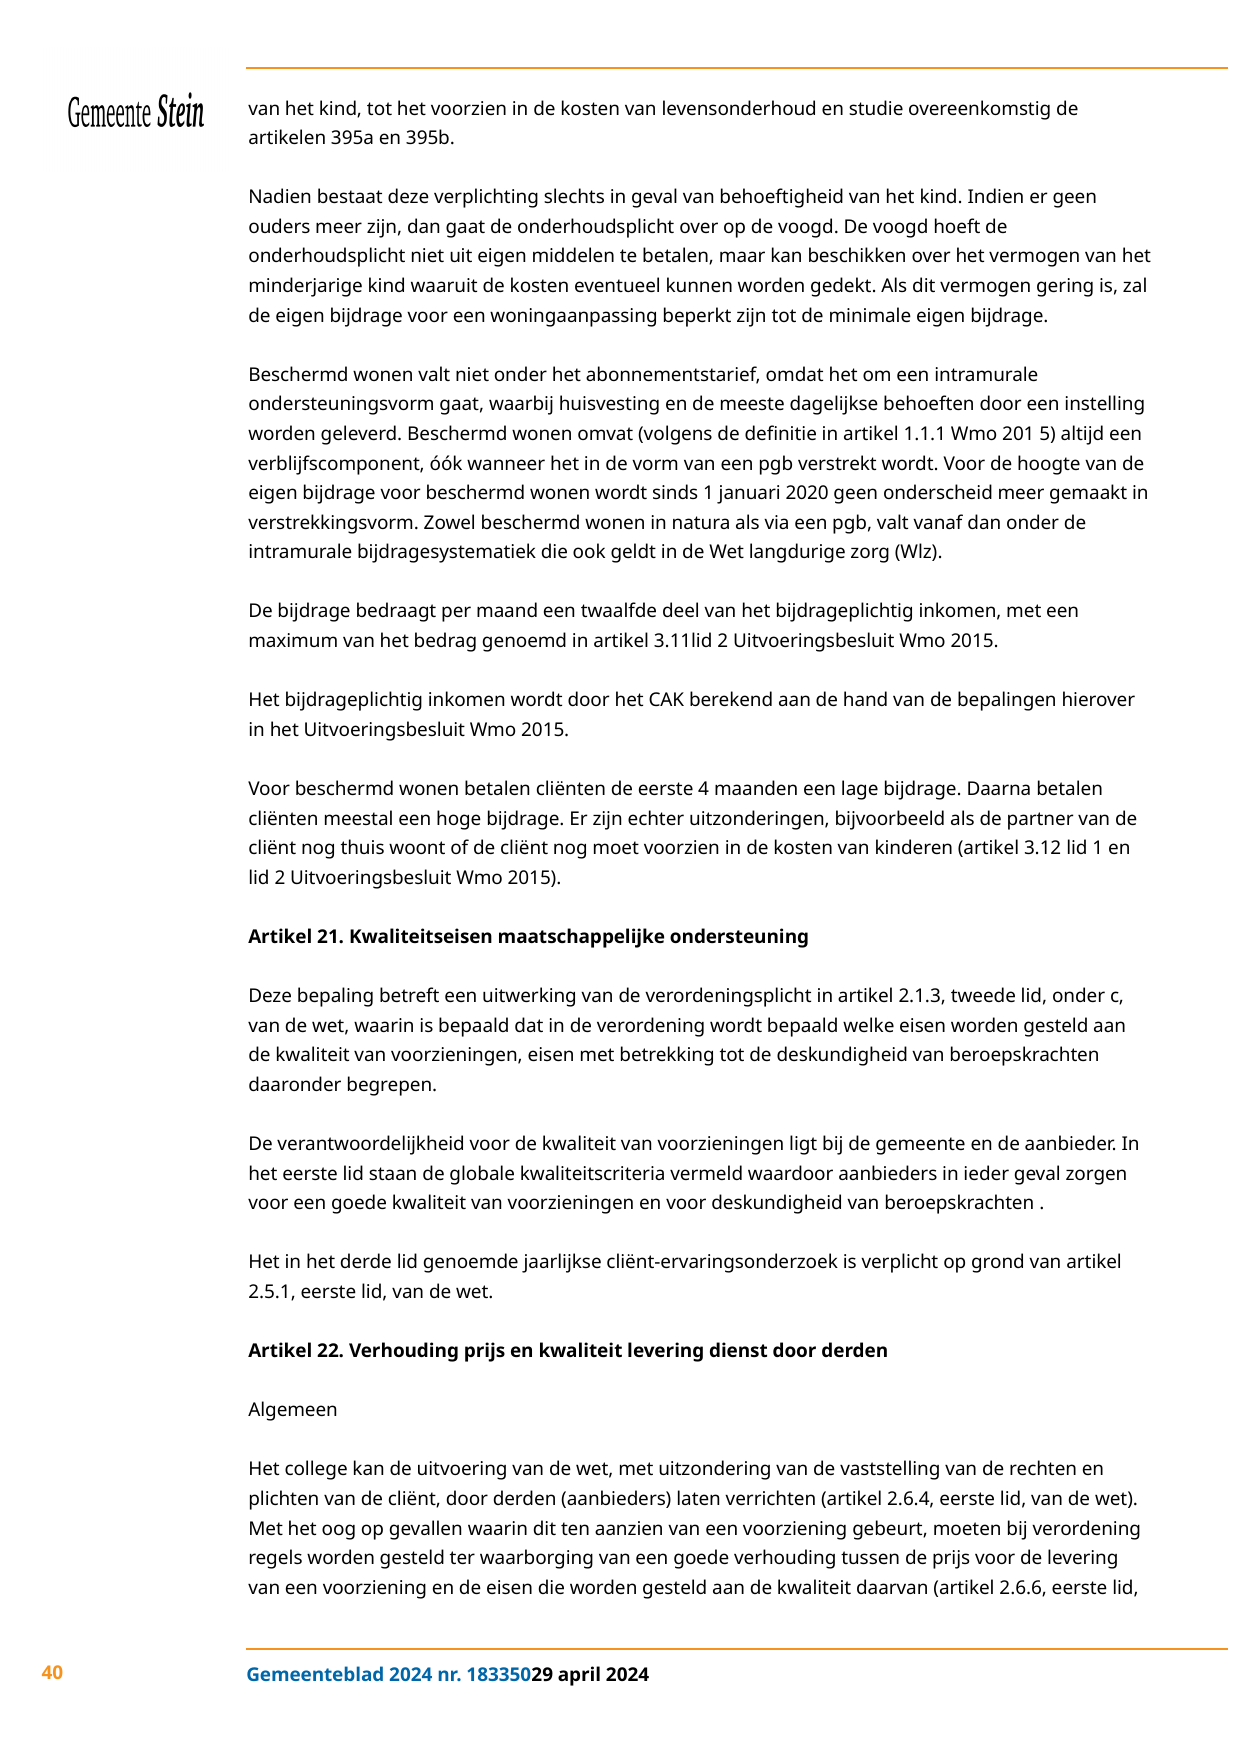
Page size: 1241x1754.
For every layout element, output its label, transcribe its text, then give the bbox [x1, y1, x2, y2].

picture [41, 47, 231, 172]
text Deze bepaling betreft een uitwerking van de verordeningsplicht in artikel 2.1.3, tweede lid, onder c, van de wet, waarin is bepaald dat in de verordening wordt bepaald welke eisen worden gesteld aan de kwaliteit van voorzieningen, eisen met betrekking tot de deskundigheid van beroepskrachten daaronder begrepen. [248, 982, 1152, 1097]
text Algemeen [248, 1396, 1152, 1422]
text Beschermd wonen valt niet onder het abonnementstarief, omdat het om een intramurale ondersteuningsvorm gaat, waarbij huisvesting en de meeste dagelijkse behoeften door een instelling worden geleverd. Beschermd wonen omvat (volgens de definitie in artikel 1.1.1 Wmo 201 5) altijd een verblijfscomponent, óók wanneer het in de vorm van een pgb verstrekt wordt. Voor de hoogte van de eigen bijdrage voor beschermd wonen wordt sinds 1 januari 2020 geen onderscheid meer gemaakt in verstrekkingsvorm. Zowel beschermd wonen in natura als via een pgb, valt vanaf dan onder de intramurale bijdragesystematiek die ook geldt in de Wet langdurige zorg (Wlz). [248, 361, 1152, 564]
text Artikel 21. Kwaliteitseisen maatschappelijke ondersteuning [248, 923, 1152, 949]
text Nadien bestaat deze verplichting slechts in geval van behoeftigheid van het kind. Indien er geen ouders meer zijn, dan gaat de onderhoudsplicht over op de voogd. De voogd hoeft de onderhoudsplicht niet uit eigen middelen te betalen, maar kan beschikken over het vermogen van het minderjarige kind waaruit de kosten eventueel kunnen worden gedekt. Als dit vermogen gering is, zal de eigen bijdrage voor een woningaanpassing beperkt zijn tot de minimale eigen bijdrage. [248, 183, 1152, 328]
text Het in het derde lid genoemde jaarlijkse cliënt-ervaringsonderzoek is verplicht op grond van artikel 2.5.1, eerste lid, van de wet. [248, 1248, 1152, 1304]
text De bijdrage bedraagt per maand een twaalfde deel van het bijdrageplichtig inkomen, met een maximum van het bedrag genoemd in artikel 3.11lid 2 Uitvoeringsbesluit Wmo 2015. [248, 598, 1152, 653]
text Voor beschermd wonen betalen cliënten de eerste 4 maanden een lage bijdrage. Daarna betalen cliënten meestal een hoge bijdrage. Er zijn echter uitzonderingen, bijvoorbeeld als de partner van de cliënt nog thuis woont of de cliënt nog moet voorzien in de kosten van kinderen (artikel 3.12 lid 1 en lid 2 Uitvoeringsbesluit Wmo 2015). [248, 775, 1152, 890]
text van het kind, tot het voorzien in de kosten van levensonderhoud en studie overeenkomstig de artikelen 395a en 395b. [248, 95, 1152, 150]
text De verantwoordelijkheid voor de kwaliteit van voorzieningen ligt bij de gemeente en de aanbieder. In het eerste lid staan de globale kwaliteitscriteria vermeld waardoor aanbieders in ieder geval zorgen voor een goede kwaliteit van voorzieningen en voor deskundigheid van beroepskrachten . [248, 1130, 1152, 1215]
text Het college kan de uitvoering van de wet, met uitzondering van de vaststelling van de rechten en plichten van de cliënt, door derden (aanbieders) laten verrichten (artikel 2.6.4, eerste lid, van de wet). Met het oog op gevallen waarin dit ten aanzien van een voorziening gebeurt, moeten bij verordening regels worden gesteld ter waarborging van een goede verhouding tussen de prijs voor de levering van een voorziening en de eisen die worden gesteld aan de kwaliteit daarvan (artikel 2.6.6, eerste lid, [248, 1456, 1152, 1600]
text Het bijdrageplichtig inkomen wordt door het CAK berekend aan de hand van de bepalingen hierover in het Uitvoeringsbesluit Wmo 2015. [248, 686, 1152, 742]
text Artikel 22. Verhouding prijs en kwaliteit levering dienst door derden [248, 1337, 1152, 1363]
